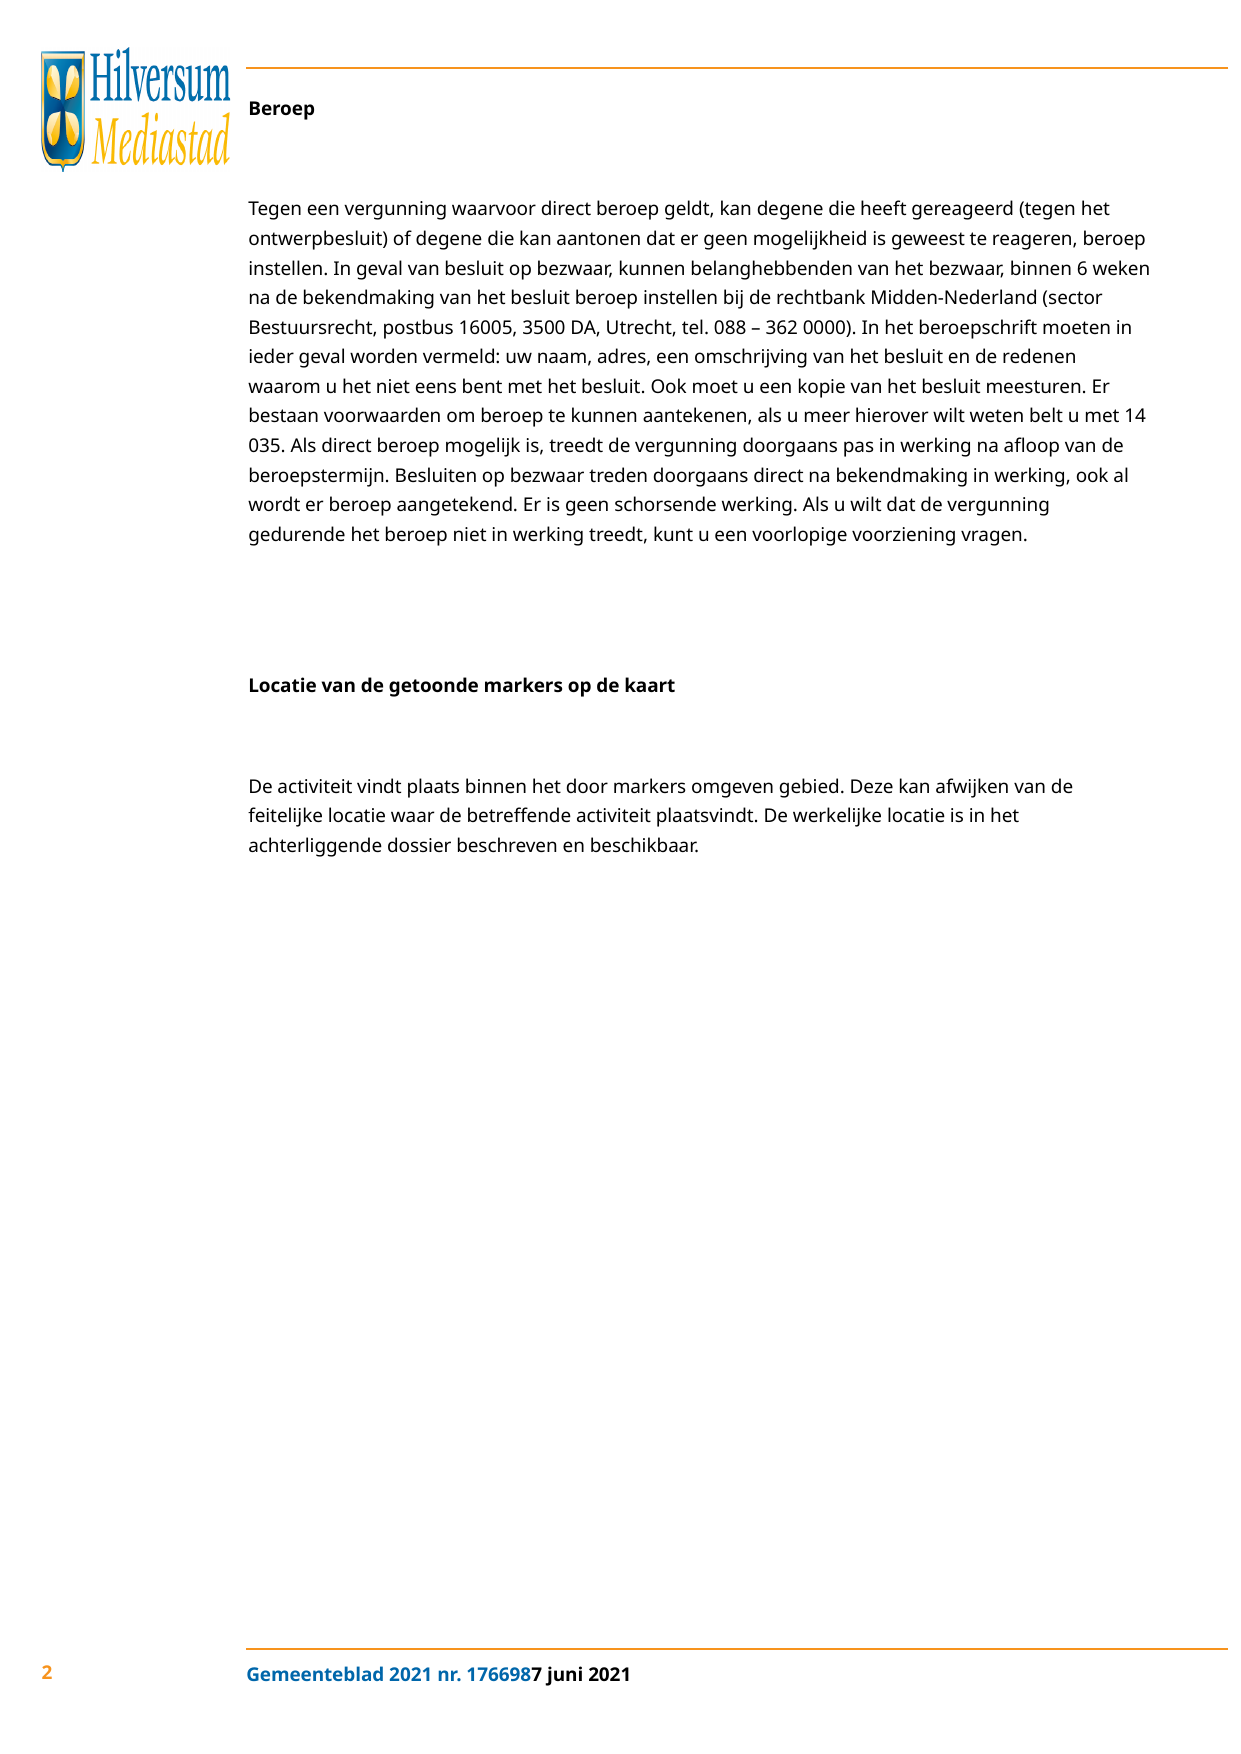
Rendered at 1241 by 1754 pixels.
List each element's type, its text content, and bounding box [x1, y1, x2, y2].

text De activiteit vindt plaats binnen het door markers omgeven gebied. Deze kan afwijken van de feitelijke locatie waar de betreffende activiteit plaatsvindt. De werkelijke locatie is in het achterliggende dossier beschreven en beschikbaar. [248, 773, 1152, 858]
text Tegen een vergunning waarvoor direct beroep geldt, kan degene die heeft gereageerd (tegen het ontwerpbesluit) of degene die kan aantonen dat er geen mogelijkheid is geweest te reageren, beroep instellen. In geval van besluit op bezwaar, kunnen belanghebbenden van het bezwaar, binnen 6 weken na de bekendmaking van het besluit beroep instellen bij de rechtbank Midden-Nederland (sector Bestuursrecht, postbus 16005, 3500 DA, Utrecht, tel. 088 – 362 0000). In het beroepschrift moeten in ieder geval worden vermeld: uw naam, adres, een omschrijving van het besluit en de redenen waarom u het niet eens bent met het besluit. Ook moet u een kopie van het besluit meesturen. Er bestaan voorwaarden om beroep te kunnen aantekenen, als u meer hierover wilt weten belt u met 14 035. Als direct beroep mogelijk is, treedt de vergunning doorgaans pas in werking na afloop van de beroepstermijn. Besluiten op bezwaar treden doorgaans direct na bekendmaking in werking, ook al wordt er beroep aangetekend. Er is geen schorsende werking. Als u wilt dat de vergunning gedurende het beroep niet in werking treedt, kunt u een voorlopige voorziening vragen. [248, 196, 1152, 547]
text Beroep [248, 95, 1152, 121]
text Locatie van de getoonde markers op de kaart [248, 672, 1152, 698]
picture [41, 47, 231, 172]
